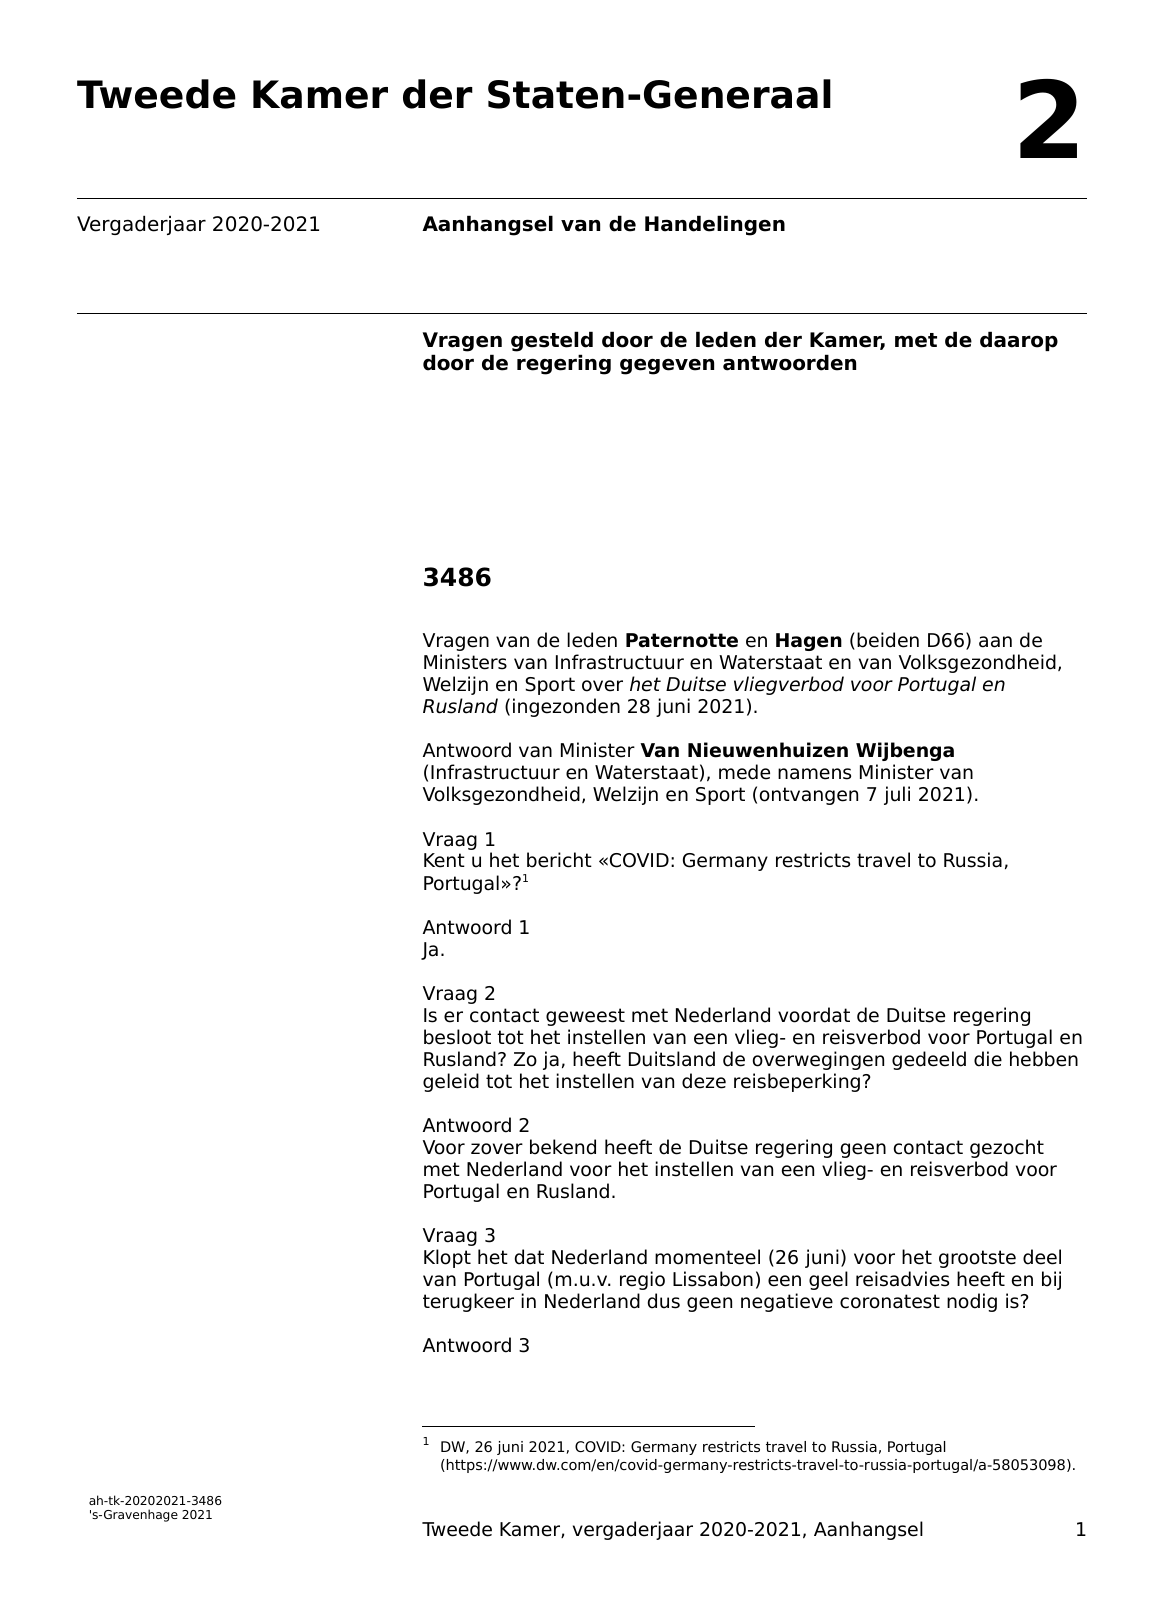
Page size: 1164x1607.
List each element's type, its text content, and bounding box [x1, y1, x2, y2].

text DW, 26 juni 2021, COVID: Germany restricts travel to Russia, Portugal (https://www.dw.com/en/covid-germany-restricts-travel-to-russia-portugal/a-58053098). [422, 1435, 1087, 1474]
text Antwoord 2 [422, 1115, 1087, 1137]
text Vraag 1 [422, 828, 1087, 850]
text Antwoord van Minister Van Nieuwenhuizen Wijbenga (Infrastructuur en Waterstaat), mede namens Minister van Volksgezondheid, Welzijn en Sport (ontvangen 7 juli 2021). [422, 740, 1087, 806]
text Vragen van de leden Paternotte en Hagen (beiden D66) aan de Ministers van Infrastructuur en Waterstaat en van Volksgezondheid, Welzijn en Sport over het Duitse vliegverbod voor Portugal en Rusland (ingezonden 28 juni 2021). [422, 630, 1087, 718]
text Kent u het bericht «COVID: Germany restricts travel to Russia, Portugal»? [422, 850, 1087, 894]
text Vraag 2 [422, 983, 1087, 1005]
text Vraag 3 [422, 1225, 1087, 1247]
text Voor zover bekend heeft de Duitse regering geen contact gezocht met Nederland voor het instellen van een vlieg- en reisverbod voor Portugal en Rusland. [422, 1137, 1087, 1203]
table_cell Aanhangsel van de Handelingen [422, 199, 1087, 313]
text Ja. [422, 938, 1087, 961]
text Is er contact geweest met Nederland voordat de Duitse regering besloot tot het instellen van een vlieg- en reisverbod voor Portugal en Rusland? Zo ja, heeft Duitsland de overwegingen gedeeld die hebben geleid tot het instellen van deze reisbeperking? [422, 1005, 1087, 1093]
text Klopt het dat Nederland momenteel (26 juni) voor het grootste deel van Portugal (m.u.v. regio Lissabon) een geel reisadvies heeft en bij terugkeer in Nederland dus geen negatieve coronatest nodig is? [422, 1247, 1087, 1313]
table_cell [77, 314, 422, 375]
text Antwoord 1 [422, 917, 1087, 938]
table_header 2 [886, 59, 1087, 198]
table_cell Vragen gesteld door de leden der Kamer, met de daarop door de regering gegeven antwoorden [422, 314, 1087, 375]
text 3486 [422, 563, 1087, 592]
text ah-tk-20202021-3486 [88, 1494, 323, 1508]
text Antwoord 3 [422, 1335, 1087, 1357]
table_header Tweede Kamer der Staten-Generaal [77, 59, 886, 198]
table_cell Vergaderjaar 2020-2021 [77, 199, 422, 313]
text 's-Gravenhage 2021 [88, 1508, 323, 1522]
